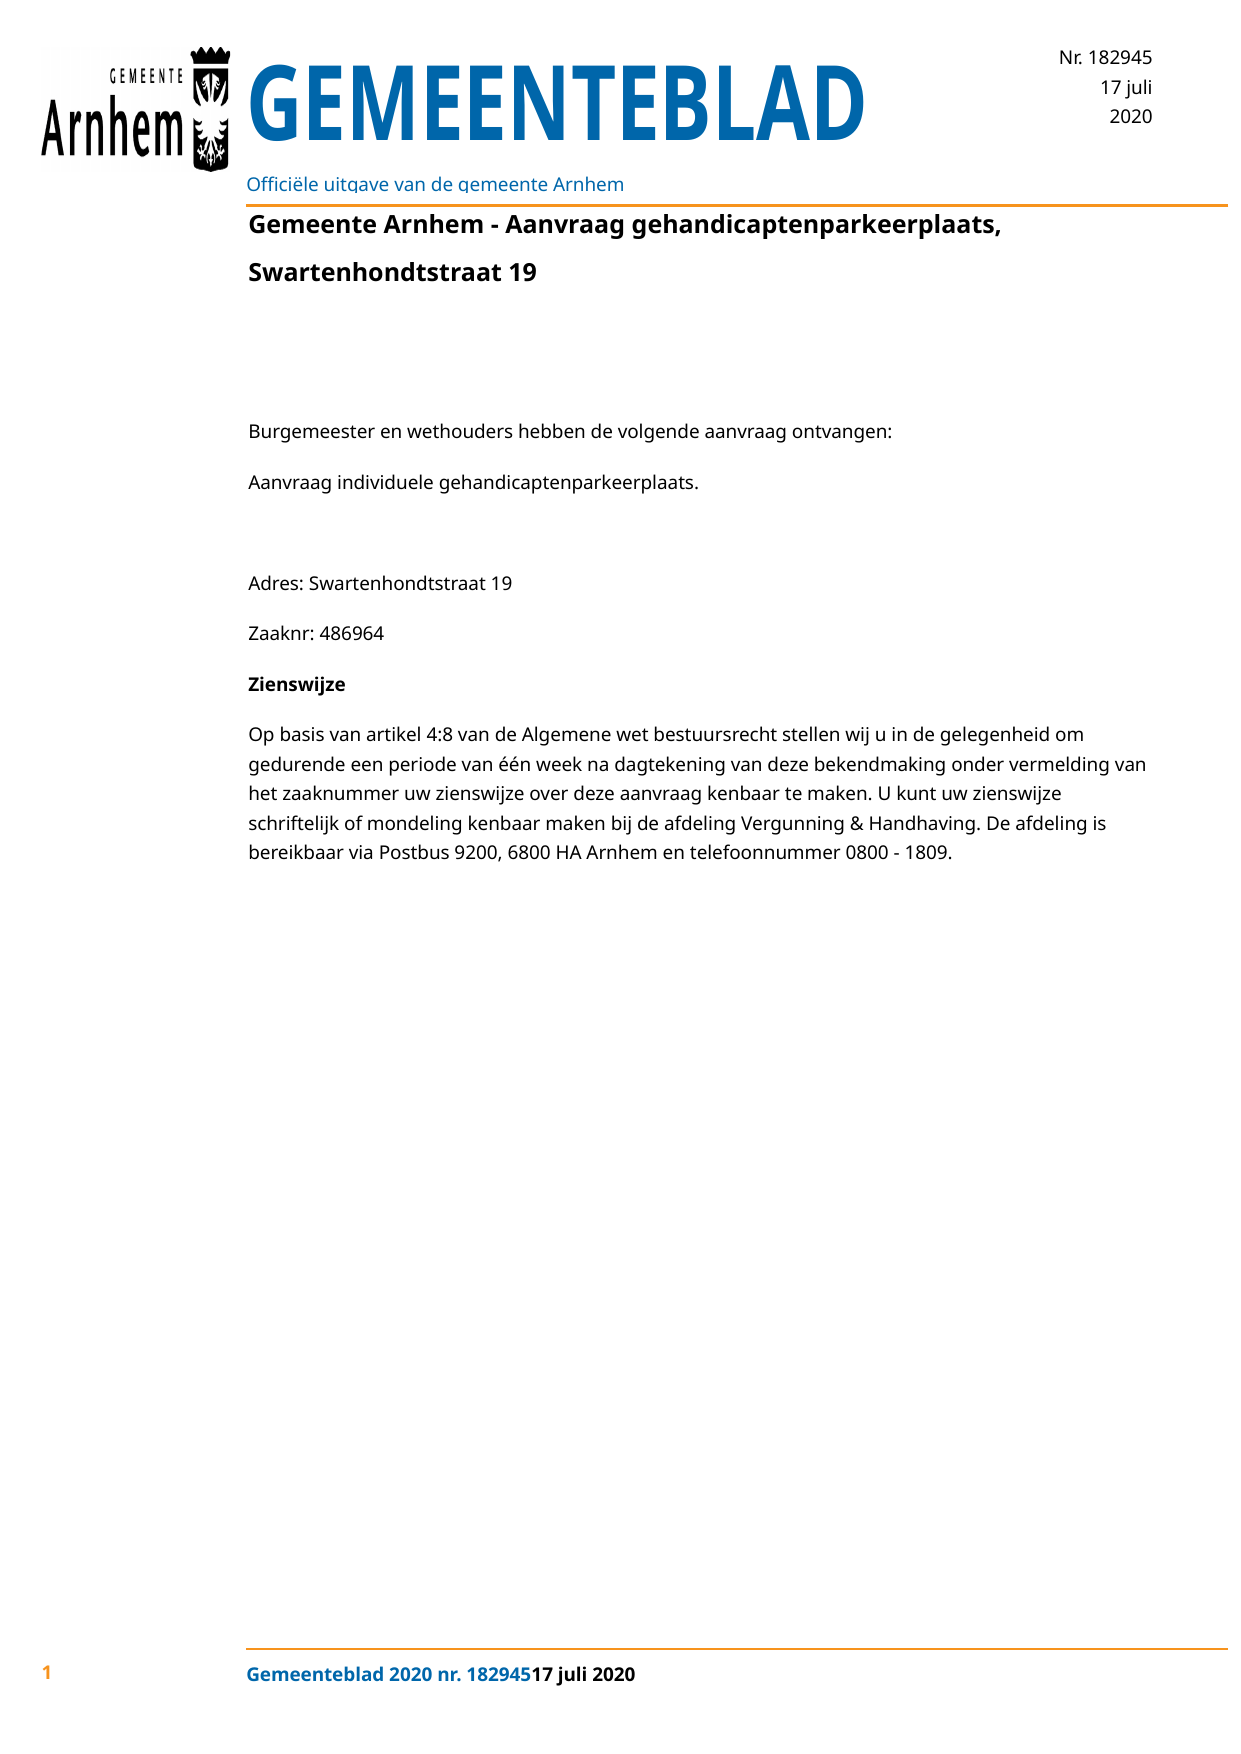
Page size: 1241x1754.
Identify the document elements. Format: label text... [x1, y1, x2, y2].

text Op basis van artikel 4:8 van de Algemene wet bestuursrecht stellen wij u in de gelegenheid om gedurende een periode van één week na dagtekening van deze bekendmaking onder vermelding van het zaaknummer uw zienswijze over deze aanvraag kenbaar te maken. U kunt uw zienswijze schriftelijk of mondeling kenbaar maken bij de afdeling Vergunning & Handhaving. De afdeling is bereikbaar via Postbus 9200, 6800 HA Arnhem en telefoonnummer 0800 - 1809. [248, 721, 1152, 865]
text Aanvraag individuele gehandicaptenparkeerplaats. [248, 469, 1152, 495]
text Gemeente Arnhem - Aanvraag gehandicaptenparkeerplaats, Swartenhondtstraat 19 [248, 207, 1152, 288]
text Adres: Swartenhondtstraat 19 [248, 570, 1152, 596]
text Zaaknr: 486964 [248, 620, 1152, 646]
text Zienswijze [248, 671, 1152, 697]
text Burgemeester en wethouders hebben de volgende aanvraag ontvangen: [248, 419, 1152, 444]
picture [41, 47, 231, 172]
